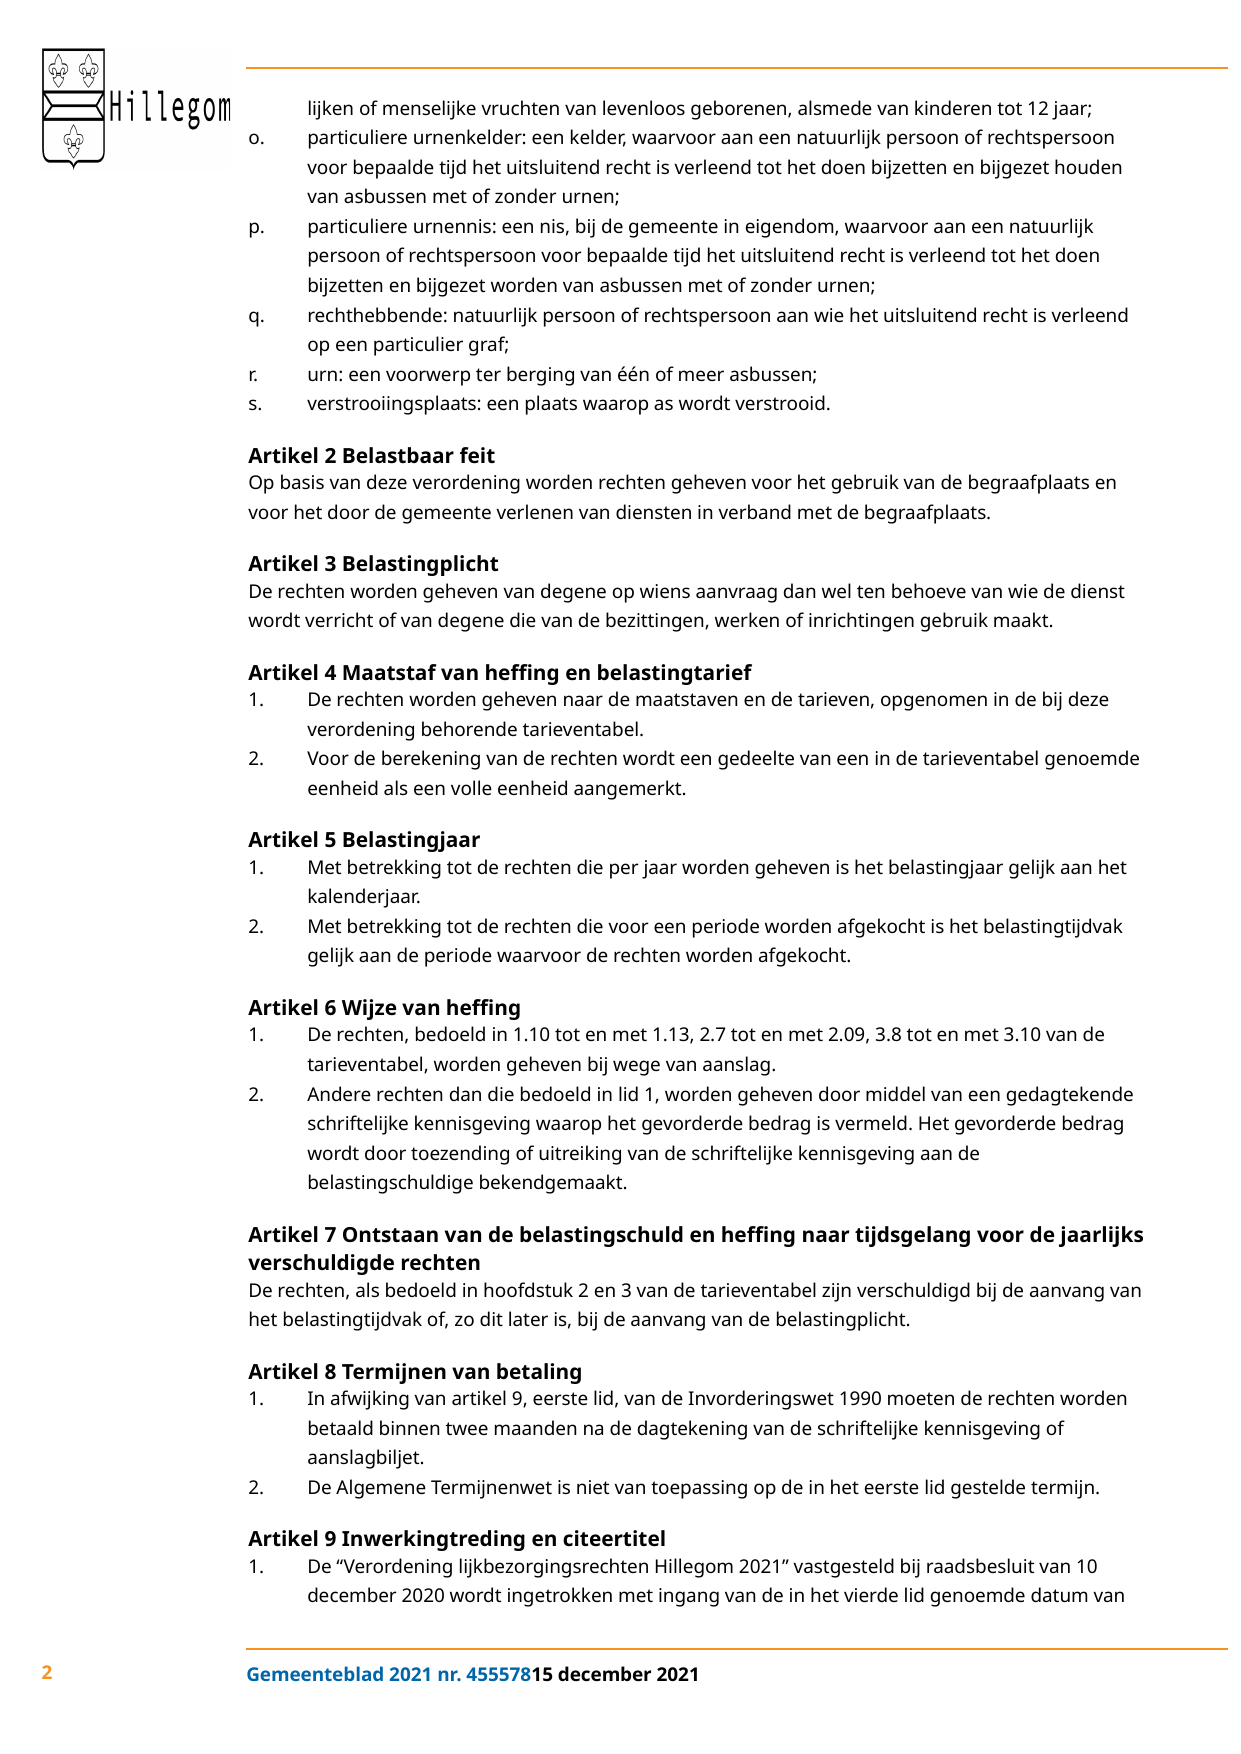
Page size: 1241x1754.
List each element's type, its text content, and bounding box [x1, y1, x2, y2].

list rechthebbende: natuurlijk persoon of rechtspersoon aan wie het uitsluitend recht is verleend op een particulier graf; [248, 302, 1152, 357]
text Artikel 4 Maatstaf van heffing en belastingtarief [248, 658, 1152, 686]
list De rechten, bedoeld in 1.10 tot en met 1.13, 2.7 tot en met 2.09, 3.8 tot en met 3.10 van de tarieventabel, worden geheven bij wege van aanslag. [248, 1022, 1152, 1077]
list lijken of menselijke vruchten van levenloos geborenen, alsmede van kinderen tot 12 jaar; [248, 95, 1152, 121]
list In afwijking van artikel 9, eerste lid, van de Invorderingswet 1990 moeten de rechten worden betaald binnen twee maanden na de dagtekening van de schriftelijke kennisgeving of aanslagbiljet. [248, 1385, 1152, 1470]
list Voor de berekening van de rechten wordt een gedeelte van een in de tarieventabel genoemde eenheid als een volle eenheid aangemerkt. [248, 746, 1152, 801]
text De rechten, als bedoeld in hoofdstuk 2 en 3 van de tarieventabel zijn verschuldigd bij de aanvang van het belastingtijdvak of, zo dit later is, bij de aanvang van de belastingplicht. [248, 1277, 1152, 1332]
list De Algemene Termijnenwet is niet van toepassing op de in het eerste lid gestelde termijn. [248, 1474, 1152, 1500]
list Met betrekking tot de rechten die voor een periode worden afgekocht is het belastingtijdvak gelijk aan de periode waarvoor de rechten worden afgekocht. [248, 913, 1152, 968]
text Artikel 6 Wijze van heffing [248, 993, 1152, 1022]
text De rechten worden geheven van degene op wiens aanvraag dan wel ten behoeve van wie de dienst wordt verricht of van degene die van de bezittingen, werken of inrichtingen gebruik maakt. [248, 578, 1152, 633]
list De “Verordening lijkbezorgingsrechten Hillegom 2021” vastgesteld bij raadsbesluit van 10 december 2020 wordt ingetrokken met ingang van de in het vierde lid genoemde datum van [248, 1553, 1152, 1608]
list Met betrekking tot de rechten die per jaar worden geheven is het belastingjaar gelijk aan het kalenderjaar. [248, 854, 1152, 909]
text Artikel 5 Belastingjaar [248, 826, 1152, 854]
list particuliere urnennis: een nis, bij de gemeente in eigendom, waarvoor aan een natuurlijk persoon of rechtspersoon voor bepaalde tijd het uitsluitend recht is verleend tot het doen bijzetten en bijgezet worden van asbussen met of zonder urnen; [248, 213, 1152, 298]
picture [41, 47, 231, 172]
text Artikel 7 Ontstaan van de belastingschuld en heffing naar tijdsgelang voor de jaarlijks verschuldigde rechten [248, 1220, 1152, 1277]
list urn: een voorwerp ter berging van één of meer asbussen; [248, 361, 1152, 387]
text Artikel 3 Belastingplicht [248, 549, 1152, 578]
list De rechten worden geheven naar de maatstaven en de tarieven, opgenomen in de bij deze verordening behorende tarieventabel. [248, 686, 1152, 742]
text Artikel 8 Termijnen van betaling [248, 1357, 1152, 1385]
text Artikel 9 Inwerkingtreding en citeertitel [248, 1524, 1152, 1553]
list Andere rechten dan die bedoeld in lid 1, worden geheven door middel van een gedagtekende schriftelijke kennisgeving waarop het gevorderde bedrag is vermeld. Het gevorderde bedrag wordt door toezending of uitreiking van de schriftelijke kennisgeving aan de belastingschuldige bekendgemaakt. [248, 1081, 1152, 1195]
text Artikel 2 Belastbaar feit [248, 441, 1152, 469]
list particuliere urnenkelder: een kelder, waarvoor aan een natuurlijk persoon of rechtspersoon voor bepaalde tijd het uitsluitend recht is verleend tot het doen bijzetten en bijgezet houden van asbussen met of zonder urnen; [248, 124, 1152, 209]
list verstrooiingsplaats: een plaats waarop as wordt verstrooid. [248, 391, 1152, 416]
text Op basis van deze verordening worden rechten geheven voor het gebruik van de begraafplaats en voor het door de gemeente verlenen van diensten in verband met de begraafplaats. [248, 469, 1152, 525]
